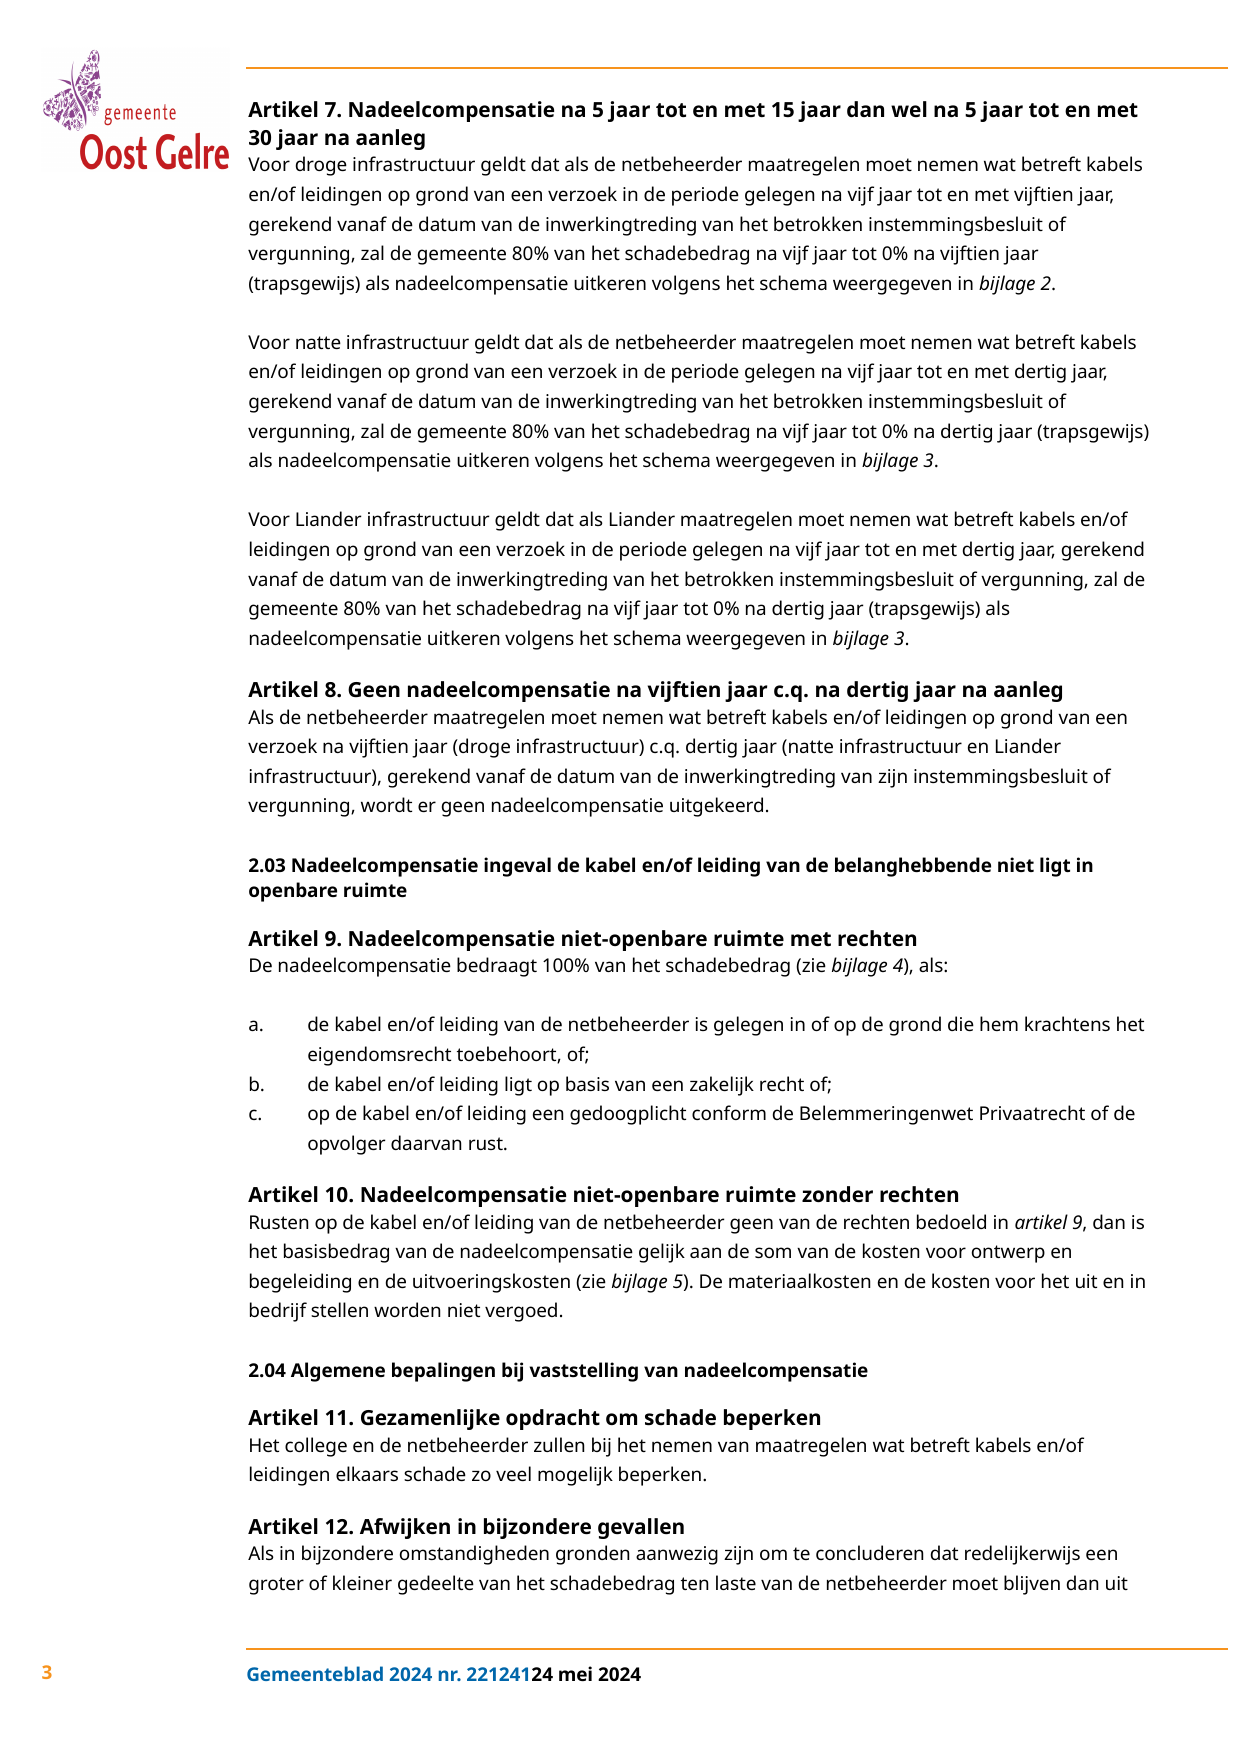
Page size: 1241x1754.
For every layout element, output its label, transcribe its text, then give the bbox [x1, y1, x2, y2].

text Voor Liander infrastructuur geldt dat als Liander maatregelen moet nemen wat betreft kabels en/of leidingen op grond van een verzoek in de periode gelegen na vijf jaar tot en met dertig jaar, gerekend vanaf de datum van de inwerkingtreding van het betrokken instemmingsbesluit of vergunning, zal de gemeente 80% van het schadebedrag na vijf jaar tot 0% na dertig jaar (trapsgewijs) als nadeelcompensatie uitkeren volgens het schema weergegeven in bijlage 3. [248, 507, 1152, 651]
text Voor droge infrastructuur geldt dat als de netbeheerder maatregelen moet nemen wat betreft kabels en/of leidingen op grond van een verzoek in de periode gelegen na vijf jaar tot en met vijftien jaar, gerekend vanaf de datum van de inwerkingtreding van het betrokken instemmingsbesluit of vergunning, zal de gemeente 80% van het schadebedrag na vijf jaar tot 0% na vijftien jaar (trapsgewijs) als nadeelcompensatie uitkeren volgens het schema weergegeven in bijlage 2. [248, 152, 1152, 296]
list op de kabel en/of leiding een gedoogplicht conform de Belemmeringenwet Privaatrecht of de opvolger daarvan rust. [248, 1100, 1152, 1156]
text De nadeelcompensatie bedraagt 100% van het schadebedrag (zie bijlage 4), als: [248, 952, 1152, 978]
text Het college en de netbeheerder zullen bij het nemen van maatregelen wat betreft kabels en/of leidingen elkaars schade zo veel mogelijk beperken. [248, 1432, 1152, 1487]
text Als de netbeheerder maatregelen moet nemen wat betreft kabels en/of leidingen op grond van een verzoek na vijftien jaar (droge infrastructuur) c.q. dertig jaar (natte infrastructuur en Liander infrastructuur), gerekend vanaf de datum van de inwerkingtreding van zijn instemmingsbesluit of vergunning, wordt er geen nadeelcompensatie uitgekeerd. [248, 704, 1152, 818]
text Artikel 10. Nadeelcompensatie niet-openbare ruimte zonder rechten [248, 1180, 1152, 1209]
list de kabel en/of leiding van de netbeheerder is gelegen in of op de grond die hem krachtens het eigendomsrecht toebehoort, of; [248, 1012, 1152, 1067]
text Artikel 8. Geen nadeelcompensatie na vijftien jaar c.q. na dertig jaar na aanleg [248, 675, 1152, 704]
text 2.03 Nadeelcompensatie ingeval de kabel en/of leiding van de belanghebbende niet ligt in openbare ruimte [248, 852, 1152, 903]
text Artikel 9. Nadeelcompensatie niet-openbare ruimte met rechten [248, 924, 1152, 952]
picture [41, 47, 231, 172]
text 2.04 Algemene bepalingen bij vaststelling van nadeelcompensatie [248, 1357, 1152, 1382]
text Artikel 7. Nadeelcompensatie na 5 jaar tot en met 15 jaar dan wel na 5 jaar tot en met 30 jaar na aanleg [248, 95, 1152, 152]
text Artikel 11. Gezamenlijke opdracht om schade beperken [248, 1403, 1152, 1432]
text Als in bijzondere omstandigheden gronden aanwezig zijn om te concluderen dat redelijkerwijs een groter of kleiner gedeelte van het schadebedrag ten laste van de netbeheerder moet blijven dan uit [248, 1540, 1152, 1596]
text Voor natte infrastructuur geldt dat als de netbeheerder maatregelen moet nemen wat betreft kabels en/of leidingen op grond van een verzoek in de periode gelegen na vijf jaar tot en met dertig jaar, gerekend vanaf de datum van de inwerkingtreding van het betrokken instemmingsbesluit of vergunning, zal de gemeente 80% van het schadebedrag na vijf jaar tot 0% na dertig jaar (trapsgewijs) als nadeelcompensatie uitkeren volgens het schema weergegeven in bijlage 3. [248, 329, 1152, 473]
text Rusten op de kabel en/of leiding van de netbeheerder geen van de rechten bedoeld in artikel 9, dan is het basisbedrag van de nadeelcompensatie gelijk aan de som van de kosten voor ontwerp en begeleiding en de uitvoeringskosten (zie bijlage 5). De materiaalkosten en de kosten voor het uit en in bedrijf stellen worden niet vergoed. [248, 1209, 1152, 1323]
text Artikel 12. Afwijken in bijzondere gevallen [248, 1512, 1152, 1540]
list de kabel en/of leiding ligt op basis van een zakelijk recht of; [248, 1071, 1152, 1097]
